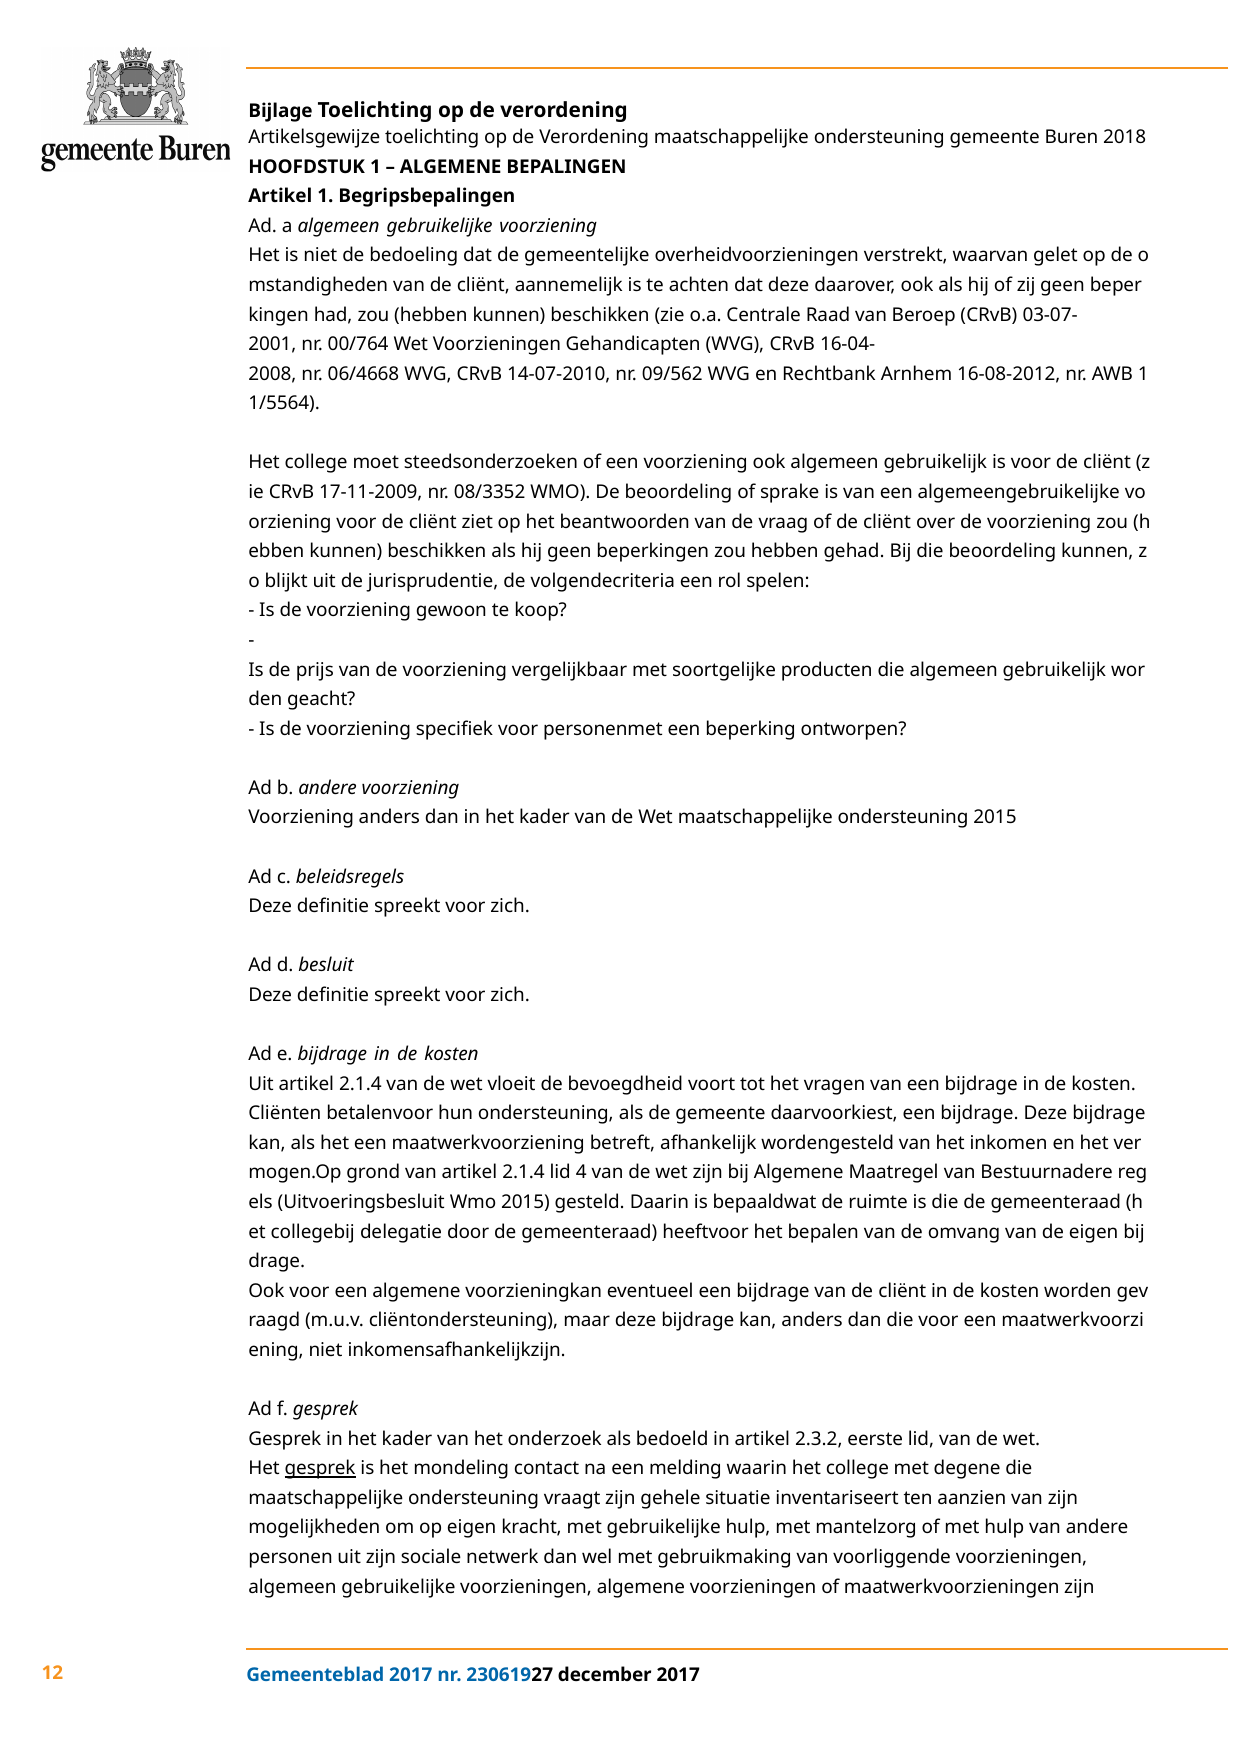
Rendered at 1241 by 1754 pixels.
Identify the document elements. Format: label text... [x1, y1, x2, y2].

text Ad b. andere voorziening [248, 774, 1152, 800]
text Ook voor een algemene voorzieningkan eventueel een bijdrage van de cliёnt in de kosten worden gevraagd (m.u.v. cliëntondersteuning), maar deze bijdrage kan, anders dan die voor een maatwerkvoorziening, niet inkomensafhankelijkzijn. [248, 1277, 1152, 1362]
text Het gesprek is het mondeling contact na een melding waarin het college met degene die maatschappelijke ondersteuning vraagt zijn gehele situatie inventariseert ten aanzien van zijn mogelijkheden om op eigen kracht, met gebruikelijke hulp, met mantelzorg of met hulp van andere personen uit zijn sociale netwerk dan wel met gebruikmaking van voorliggende voorzieningen, algemeen gebruikelijke voorzieningen, algemene voorzieningen of maatwerkvoorzieningen zijn [248, 1454, 1152, 1599]
text Bijlage Toelichting op de verordening [248, 95, 1152, 123]
text Deze definitie spreekt voor zich. [248, 981, 1152, 1007]
text Gesprek in het kader van het onderzoek als bedoeld in artikel 2.3.2, eerste lid, van de wet. [248, 1425, 1152, 1451]
text Ad f. gesprek [248, 1395, 1152, 1421]
text ‐ Is de voorziening gewoon te koop? [248, 597, 1152, 622]
text Artikel 1. Begripsbepalingen [248, 182, 1152, 208]
text Voorziening anders dan in het kader van de Wet maatschappelijke ondersteuning 2015 [248, 804, 1152, 829]
text Uit artikel 2.1.4 van de wet vloeit de bevoegdheid voort tot het vragen van een bijdrage in de kosten. Cliënten betalenvoor hun ondersteuning, als de gemeente daarvoorkiest, een bijdrage. Deze bijdrage kan, als het een maatwerkvoorziening betreft, afhankelijk wordengesteld van het inkomen en het vermogen.Op grond van artikel 2.1.4 lid 4 van de wet zijn bij Algemene Maatregel van Bestuurnadere regels (Uitvoeringsbesluit Wmo 2015) gesteld. Daarin is bepaaldwat de ruimte is die de gemeenteraad (het collegebij delegatie door de gemeenteraad) heeftvoor het bepalen van de omvang van de eigen bijdrage. [248, 1070, 1152, 1273]
text ‐ Is de prijs van de voorziening vergelijkbaar met soortgelijke producten die algemeen gebruikelijk worden geacht? [248, 626, 1152, 711]
text Ad e. bijdrage in de kosten [248, 1040, 1152, 1066]
picture [41, 47, 231, 172]
text Het college moet steedsonderzoeken of een voorziening ook algemeen gebruikelijk is voor de cliënt (zie CRvB 17‐11‐2009, nr. 08/3352 WMO). De beoordeling of sprake is van een algemeengebruikelijke voorziening voor de cliënt ziet op het beantwoorden van de vraag of de cliënt over de voorziening zou (hebben kunnen) beschikken als hij geen beperkingen zou hebben gehad. Bij die beoordeling kunnen, zo blijkt uit de jurisprudentie, de volgendecriteria een rol spelen: [248, 449, 1152, 593]
text Artikelsgewijze toelichting op de Verordening maatschappelijke ondersteuning gemeente Buren 2018 [248, 123, 1152, 149]
text ‐ Is de voorziening specifiek voor personenmet een beperking ontworpen? [248, 715, 1152, 741]
text Deze definitie spreekt voor zich. [248, 892, 1152, 918]
text Het is niet de bedoeling dat de gemeentelijke overheidvoorzieningen verstrekt, waarvan gelet op de omstandigheden van de cliënt, aannemelijk is te achten dat deze daarover, ook als hij of zij geen beperkingen had, zou (hebben kunnen) beschikken (zie o.a. Centrale Raad van Beroep (CRvB) 03‐07‐2001, nr. 00/764 Wet Voorzieningen Gehandicapten (WVG), CRvB 16‐04‐2008, nr. 06/4668 WVG, CRvB 14‐07‐2010, nr. 09/562 WVG en Rechtbank Arnhem 16‐08‐2012, nr. AWB 11/5564). [248, 242, 1152, 415]
text Ad. a algemeen gebruikelijke voorziening [248, 212, 1152, 238]
text HOOFDSTUK 1 – ALGEMENE BEPALINGEN [248, 153, 1152, 179]
text Ad c. beleidsregels [248, 863, 1152, 889]
text Ad d. besluit [248, 952, 1152, 977]
